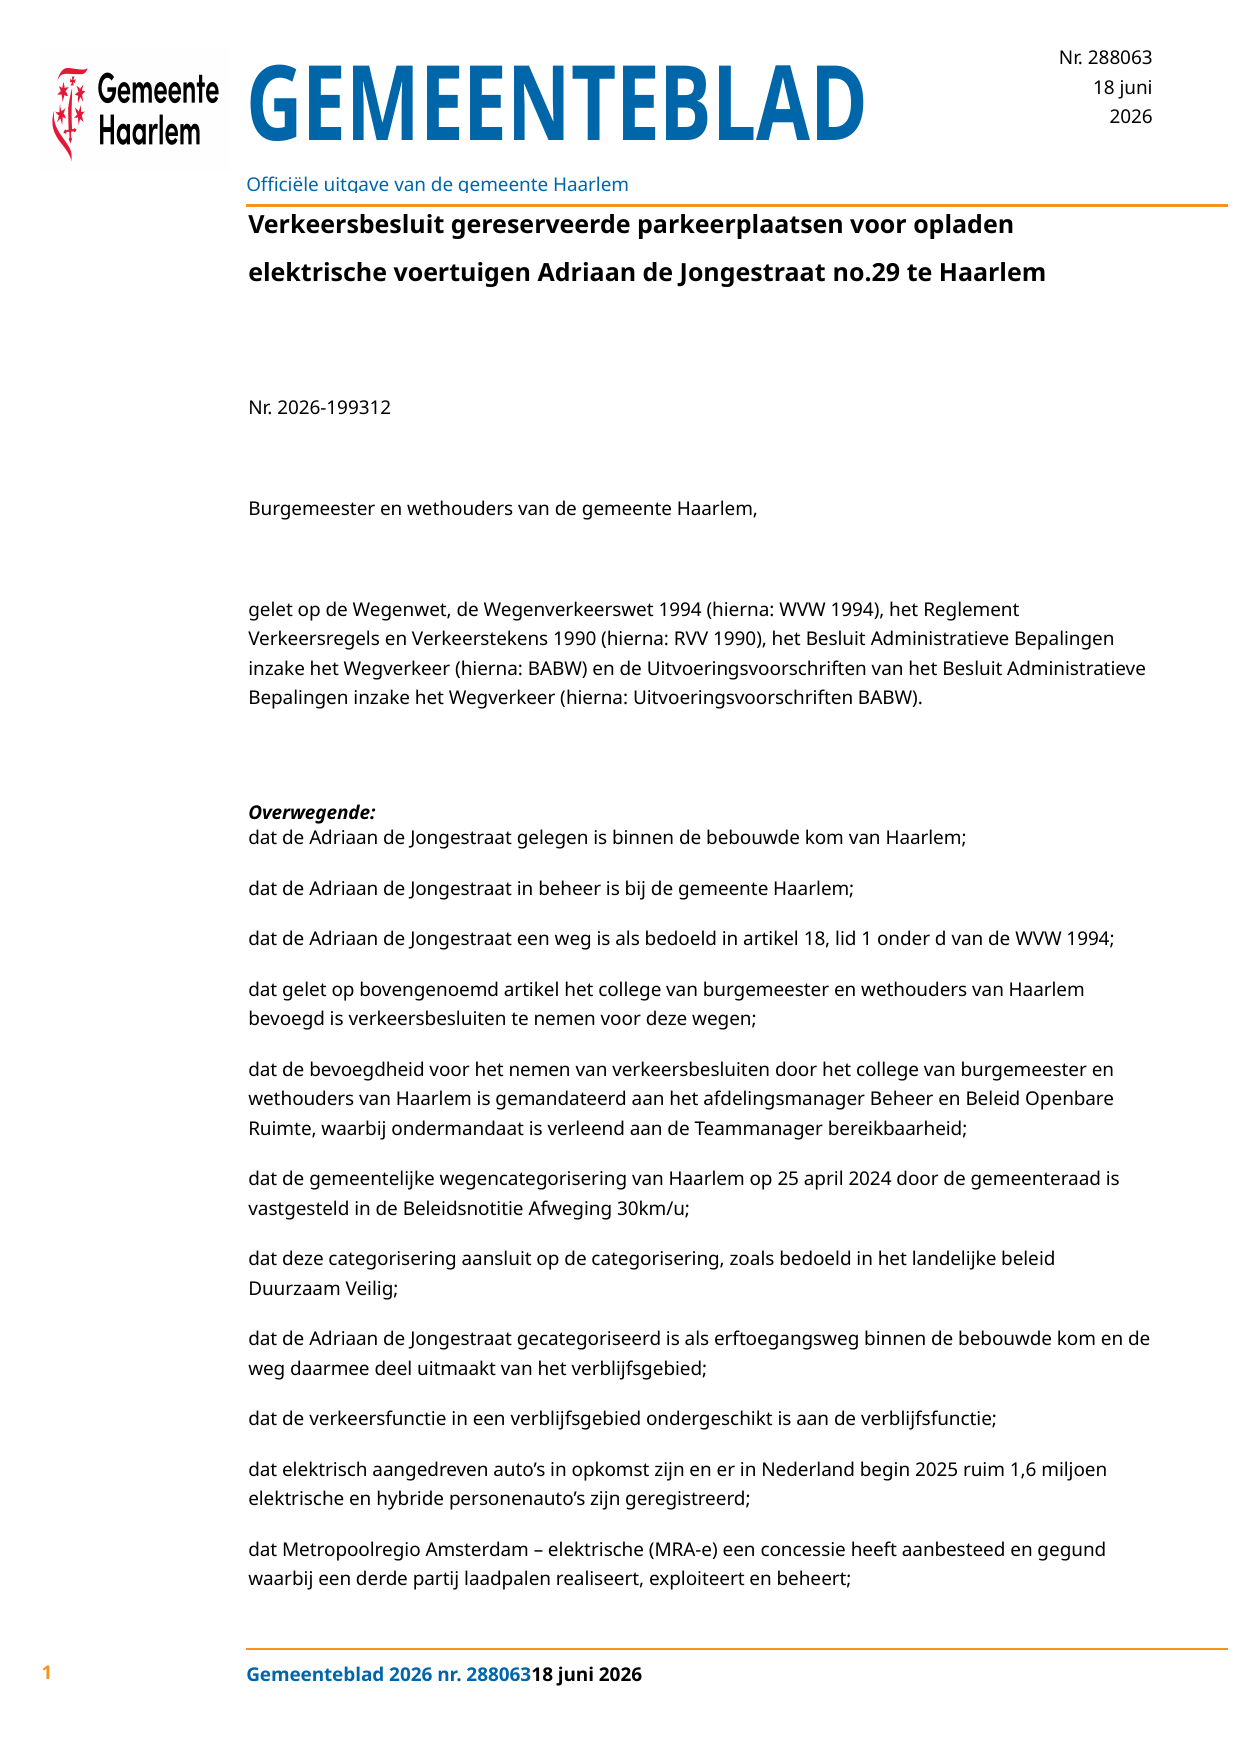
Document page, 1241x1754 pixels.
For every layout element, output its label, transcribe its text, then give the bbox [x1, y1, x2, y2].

text dat de verkeersfunctie in een verblijfsgebied ondergeschikt is aan de verblijfsfunctie; [248, 1405, 1152, 1431]
text dat de Adriaan de Jongestraat gecategoriseerd is als erftoegangsweg binnen de bebouwde kom en de weg daarmee deel uitmaakt van het verblijfsgebied; [248, 1325, 1152, 1381]
text dat elektrisch aangedreven auto’s in opkomst zijn en er in Nederland begin 2025 ruim 1,6 miljoen elektrische en hybride personenauto’s zijn geregistreerd; [248, 1456, 1152, 1511]
text dat de Adriaan de Jongestraat in beheer is bij de gemeente Haarlem; [248, 875, 1152, 901]
text dat de gemeentelijke wegencategorisering van Haarlem op 25 april 2024 door de gemeenteraad is vastgesteld in de Beleidsnotitie Afweging 30km/u; [248, 1165, 1152, 1221]
text Overwegende: [248, 799, 1152, 824]
text dat de bevoegdheid voor het nemen van verkeersbesluiten door het college van burgemeester en wethouders van Haarlem is gemandateerd aan het afdelingsmanager Beheer en Beleid Openbare Ruimte, waarbij ondermandaat is verleend aan de Teammanager bereikbaarheid; [248, 1056, 1152, 1141]
text dat gelet op bovengenoemd artikel het college van burgemeester en wethouders van Haarlem bevoegd is verkeersbesluiten te nemen voor deze wegen; [248, 976, 1152, 1031]
text Nr. 2026-199312 [248, 394, 1152, 420]
text dat de Adriaan de Jongestraat een weg is als bedoeld in artikel 18, lid 1 onder d van de WVW 1994; [248, 925, 1152, 951]
text dat deze categorisering aansluit op de categorisering, zoals bedoeld in het landelijke beleid Duurzaam Veilig; [248, 1245, 1152, 1301]
picture [41, 47, 231, 172]
text dat Metropoolregio Amsterdam – elektrische (MRA-e) een concessie heeft aanbesteed en gegund waarbij een derde partij laadpalen realiseert, exploiteert en beheert; [248, 1536, 1152, 1591]
text gelet op de Wegenwet, de Wegenverkeerswet 1994 (hierna: WVW 1994), het Reglement Verkeersregels en Verkeerstekens 1990 (hierna: RVV 1990), het Besluit Administratieve Bepalingen inzake het Wegverkeer (hierna: BABW) en de Uitvoeringsvoorschriften van het Besluit Administratieve Bepalingen inzake het Wegverkeer (hierna: Uitvoeringsvoorschriften BABW). [248, 596, 1152, 710]
text dat de Adriaan de Jongestraat gelegen is binnen de bebouwde kom van Haarlem; [248, 824, 1152, 850]
text Verkeersbesluit gereserveerde parkeerplaatsen voor opladen elektrische voertuigen Adriaan de Jongestraat no.29 te Haarlem [248, 207, 1152, 288]
text Burgemeester en wethouders van de gemeente Haarlem, [248, 495, 1152, 521]
